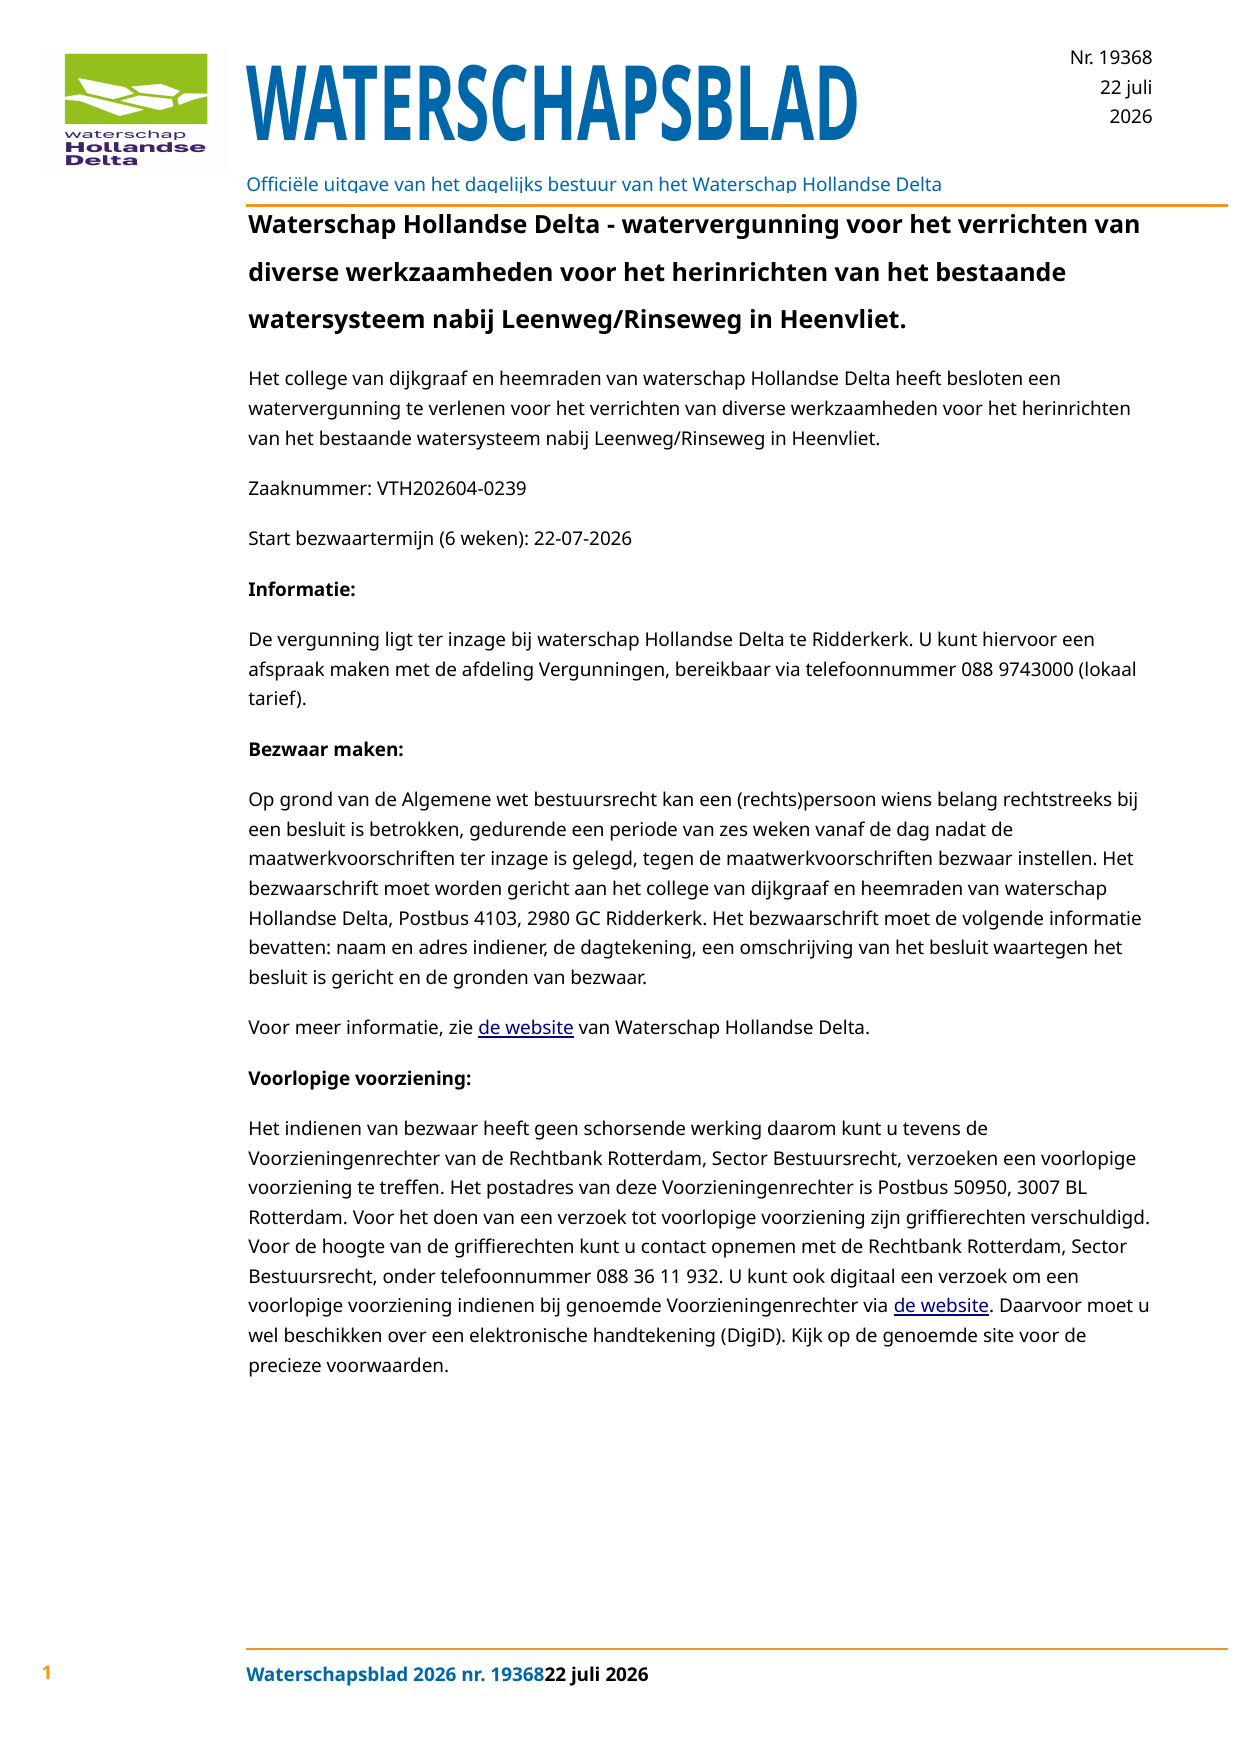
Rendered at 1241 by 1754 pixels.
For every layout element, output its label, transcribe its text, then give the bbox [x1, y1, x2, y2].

text Het indienen van bezwaar heeft geen schorsende werking daarom kunt u tevens de Voorzieningenrechter van de Rechtbank Rotterdam, Sector Bestuursrecht, verzoeken een voorlopige voorziening te treffen. Het postadres van deze Voorzieningenrechter is Postbus 50950, 3007 BL Rotterdam. Voor het doen van een verzoek tot voorlopige voorziening zijn griffierechten verschuldigd. Voor de hoogte van de griffierechten kunt u contact opnemen met de Rechtbank Rotterdam, Sector Bestuursrecht, onder telefoonnummer 088 36 11 932. U kunt ook digitaal een verzoek om een voorlopige voorziening indienen bij genoemde Voorzieningenrechter via de website. Daarvoor moet u wel beschikken over een elektronische handtekening (DigiD). Kijk op de genoemde site voor de precieze voorwaarden. [248, 1115, 1152, 1377]
text Zaaknummer: VTH202604-0239 [248, 475, 1152, 501]
text Waterschap Hollandse Delta - watervergunning voor het verrichten van diverse werkzaamheden voor het herinrichten van het bestaande watersysteem nabij Leenweg/Rinseweg in Heenvliet. [248, 207, 1152, 336]
text De vergunning ligt ter inzage bij waterschap Hollandse Delta te Ridderkerk. U kunt hiervoor een afspraak maken met de afdeling Vergunningen, bereikbaar via telefoonnummer 088 9743000 (lokaal tarief). [248, 626, 1152, 711]
text Informatie: [248, 576, 1152, 602]
text Voor meer informatie, zie de website van Waterschap Hollandse Delta. [248, 1014, 1152, 1040]
picture [41, 47, 231, 172]
text Op grond van de Algemene wet bestuursrecht kan een (rechts)persoon wiens belang rechtstreeks bij een besluit is betrokken, gedurende een periode van zes weken vanaf de dag nadat de maatwerkvoorschriften ter inzage is gelegd, tegen de maatwerkvoorschriften bezwaar instellen. Het bezwaarschrift moet worden gericht aan het college van dijkgraaf en heemraden van waterschap Hollandse Delta, Postbus 4103, 2980 GC Ridderkerk. Het bezwaarschrift moet de volgende informatie bevatten: naam en adres indiener, de dagtekening, een omschrijving van het besluit waartegen het besluit is gericht en de gronden van bezwaar. [248, 786, 1152, 989]
text Het college van dijkgraaf en heemraden van waterschap Hollandse Delta heeft besloten een watervergunning te verlenen voor het verrichten van diverse werkzaamheden voor het herinrichten van het bestaande watersysteem nabij Leenweg/Rinseweg in Heenvliet. [248, 366, 1152, 450]
text Start bezwaartermijn (6 weken): 22-07-2026 [248, 526, 1152, 551]
text Bezwaar maken: [248, 736, 1152, 762]
text Voorlopige voorziening: [248, 1065, 1152, 1090]
